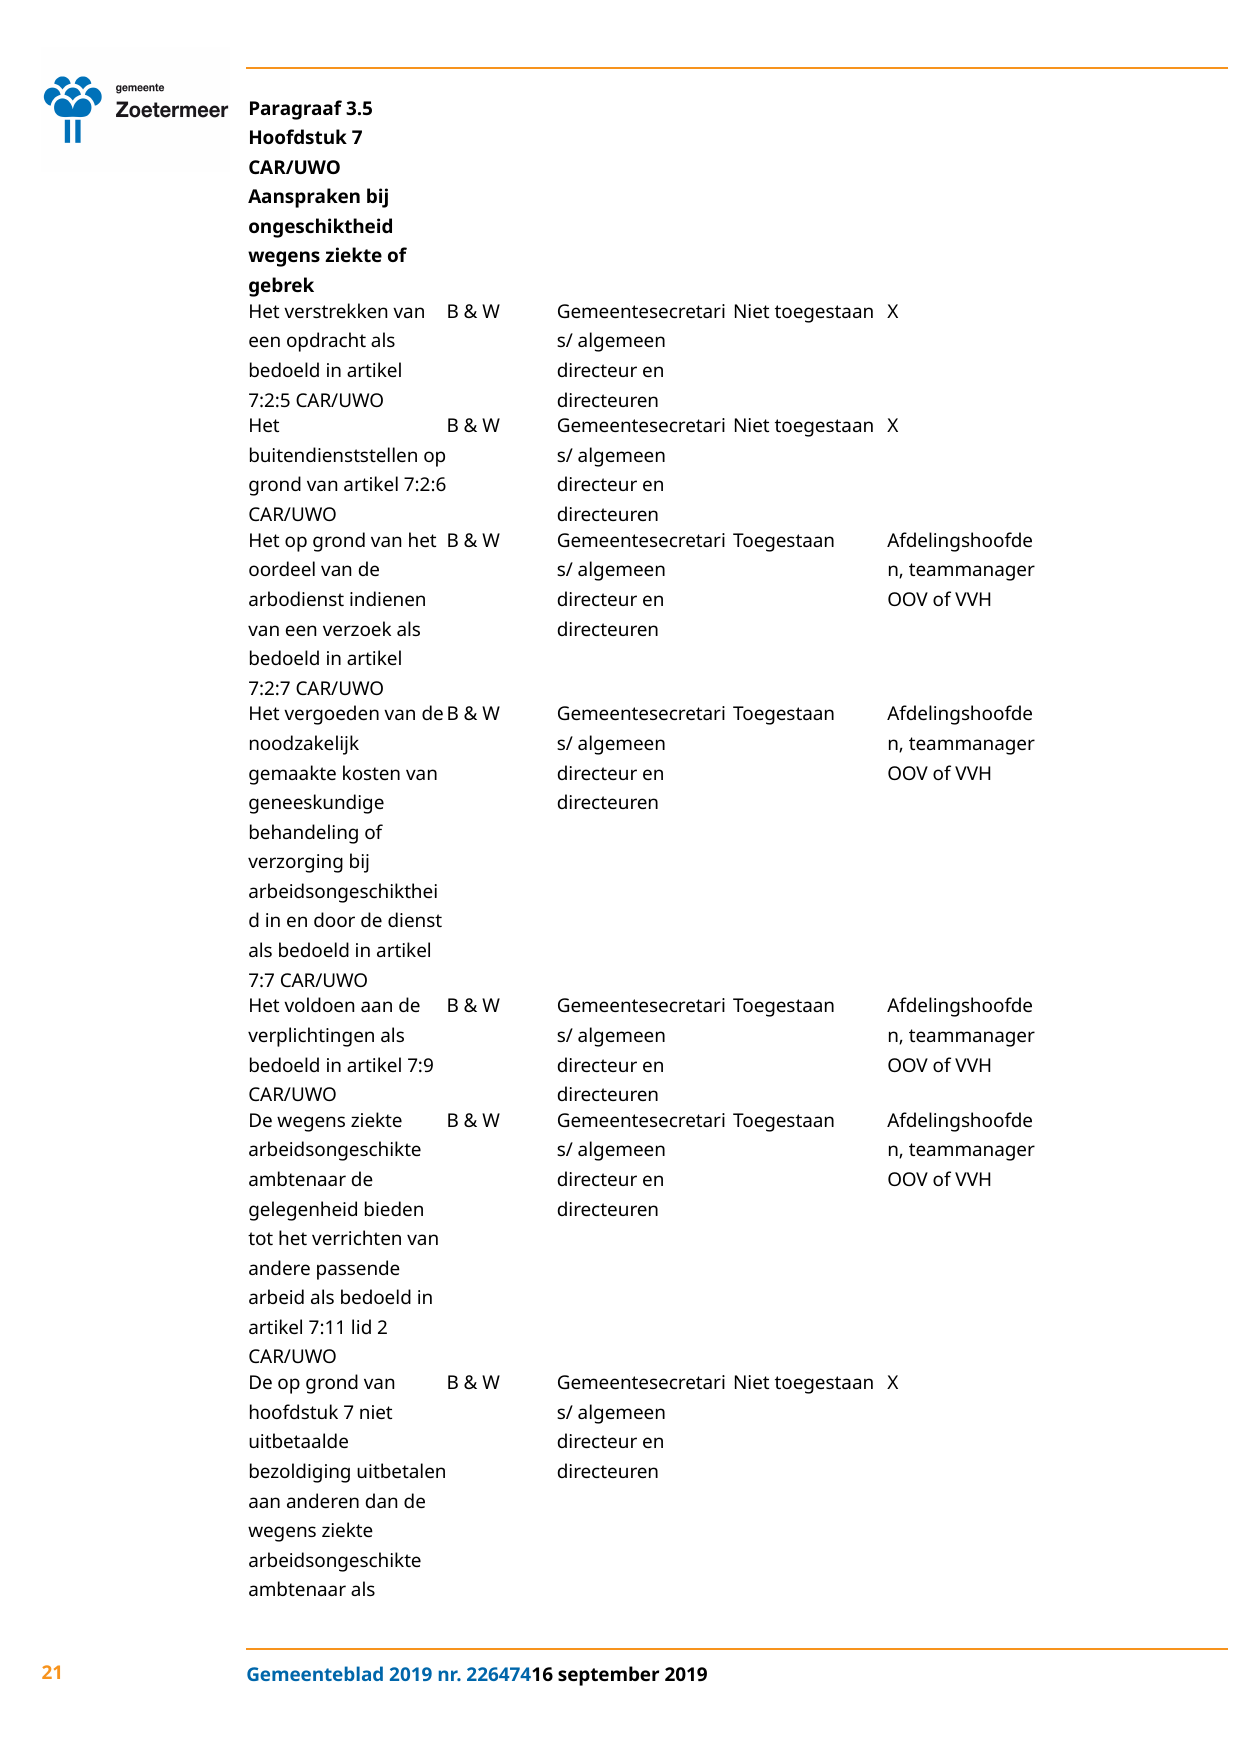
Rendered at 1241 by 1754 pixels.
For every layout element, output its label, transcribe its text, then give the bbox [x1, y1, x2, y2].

table_cell Gemeentesecretaris/ algemeen directeur en directeuren [557, 1107, 733, 1369]
table_cell Niet toegestaan [733, 298, 887, 412]
table_cell Gemeentesecretaris/ algemeen directeur en directeuren [557, 527, 733, 701]
table_cell [557, 95, 733, 298]
table_cell B & W [446, 413, 557, 527]
table_cell X [887, 298, 1041, 412]
table_cell B & W [446, 1107, 557, 1369]
table_cell De wegens ziekte arbeidsongeschikte ambtenaar de gelegenheid bieden tot het verrichten van andere passende arbeid als bedoeld in artikel 7:11 lid 2 CAR/UWO [248, 1107, 446, 1369]
picture [41, 47, 231, 172]
table_cell Niet toegestaan [733, 413, 887, 527]
table_cell Gemeentesecretaris/ algemeen directeur en directeuren [557, 993, 733, 1107]
table_cell Het buitendienststellen op grond van artikel 7:2:6 CAR/UWO [248, 413, 446, 527]
table_cell Gemeentesecretaris/ algemeen directeur en directeuren [557, 298, 733, 412]
table_cell B & W [446, 993, 557, 1107]
table_cell Het vergoeden van de noodzakelijk gemaakte kosten van geneeskundige behandeling of verzorging bij arbeidsongeschiktheid in en door de dienst als bedoeld in artikel 7:7 CAR/UWO [248, 701, 446, 993]
table_cell B & W [446, 1370, 557, 1602]
table_cell B & W [446, 527, 557, 701]
table_cell Afdelingshoofden, teammanager OOV of VVH [887, 527, 1041, 701]
table_cell Afdelingshoofden, teammanager OOV of VVH [887, 1107, 1041, 1369]
table_cell Toegestaan [733, 993, 887, 1107]
table_cell Gemeentesecretaris/ algemeen directeur en directeuren [557, 701, 733, 993]
table_cell Toegestaan [733, 701, 887, 993]
table_cell Afdelingshoofden, teammanager OOV of VVH [887, 993, 1041, 1107]
table_cell Gemeentesecretaris/ algemeen directeur en directeuren [557, 413, 733, 527]
table_cell B & W [446, 298, 557, 412]
table_cell Toegestaan [733, 1107, 887, 1369]
table_cell X [887, 413, 1041, 527]
table_cell De op grond van hoofdstuk 7 niet uitbetaalde bezoldiging uitbetalen aan anderen dan de wegens ziekte arbeidsongeschikte ambtenaar als [248, 1370, 446, 1602]
table_cell Het verstrekken van een opdracht als bedoeld in artikel 7:2:5 CAR/UWO [248, 298, 446, 412]
table_cell Niet toegestaan [733, 1370, 887, 1602]
table_cell [446, 95, 557, 298]
table_cell Paragraaf 3.5 Hoofdstuk 7 CAR/UWO Aanspraken bij ongeschiktheid wegens ziekte of gebrek [248, 95, 446, 298]
table_cell X [887, 1370, 1041, 1602]
table_cell Gemeentesecretaris/ algemeen directeur en directeuren [557, 1370, 733, 1602]
table_cell Het op grond van het oordeel van de arbodienst indienen van een verzoek als bedoeld in artikel 7:2:7 CAR/UWO [248, 527, 446, 701]
table_cell Het voldoen aan de verplichtingen als bedoeld in artikel 7:9 CAR/UWO [248, 993, 446, 1107]
table_cell [733, 95, 887, 298]
table_cell B & W [446, 701, 557, 993]
table_cell Afdelingshoofden, teammanager OOV of VVH [887, 701, 1041, 993]
table_cell [887, 95, 1041, 298]
table_cell Toegestaan [733, 527, 887, 701]
